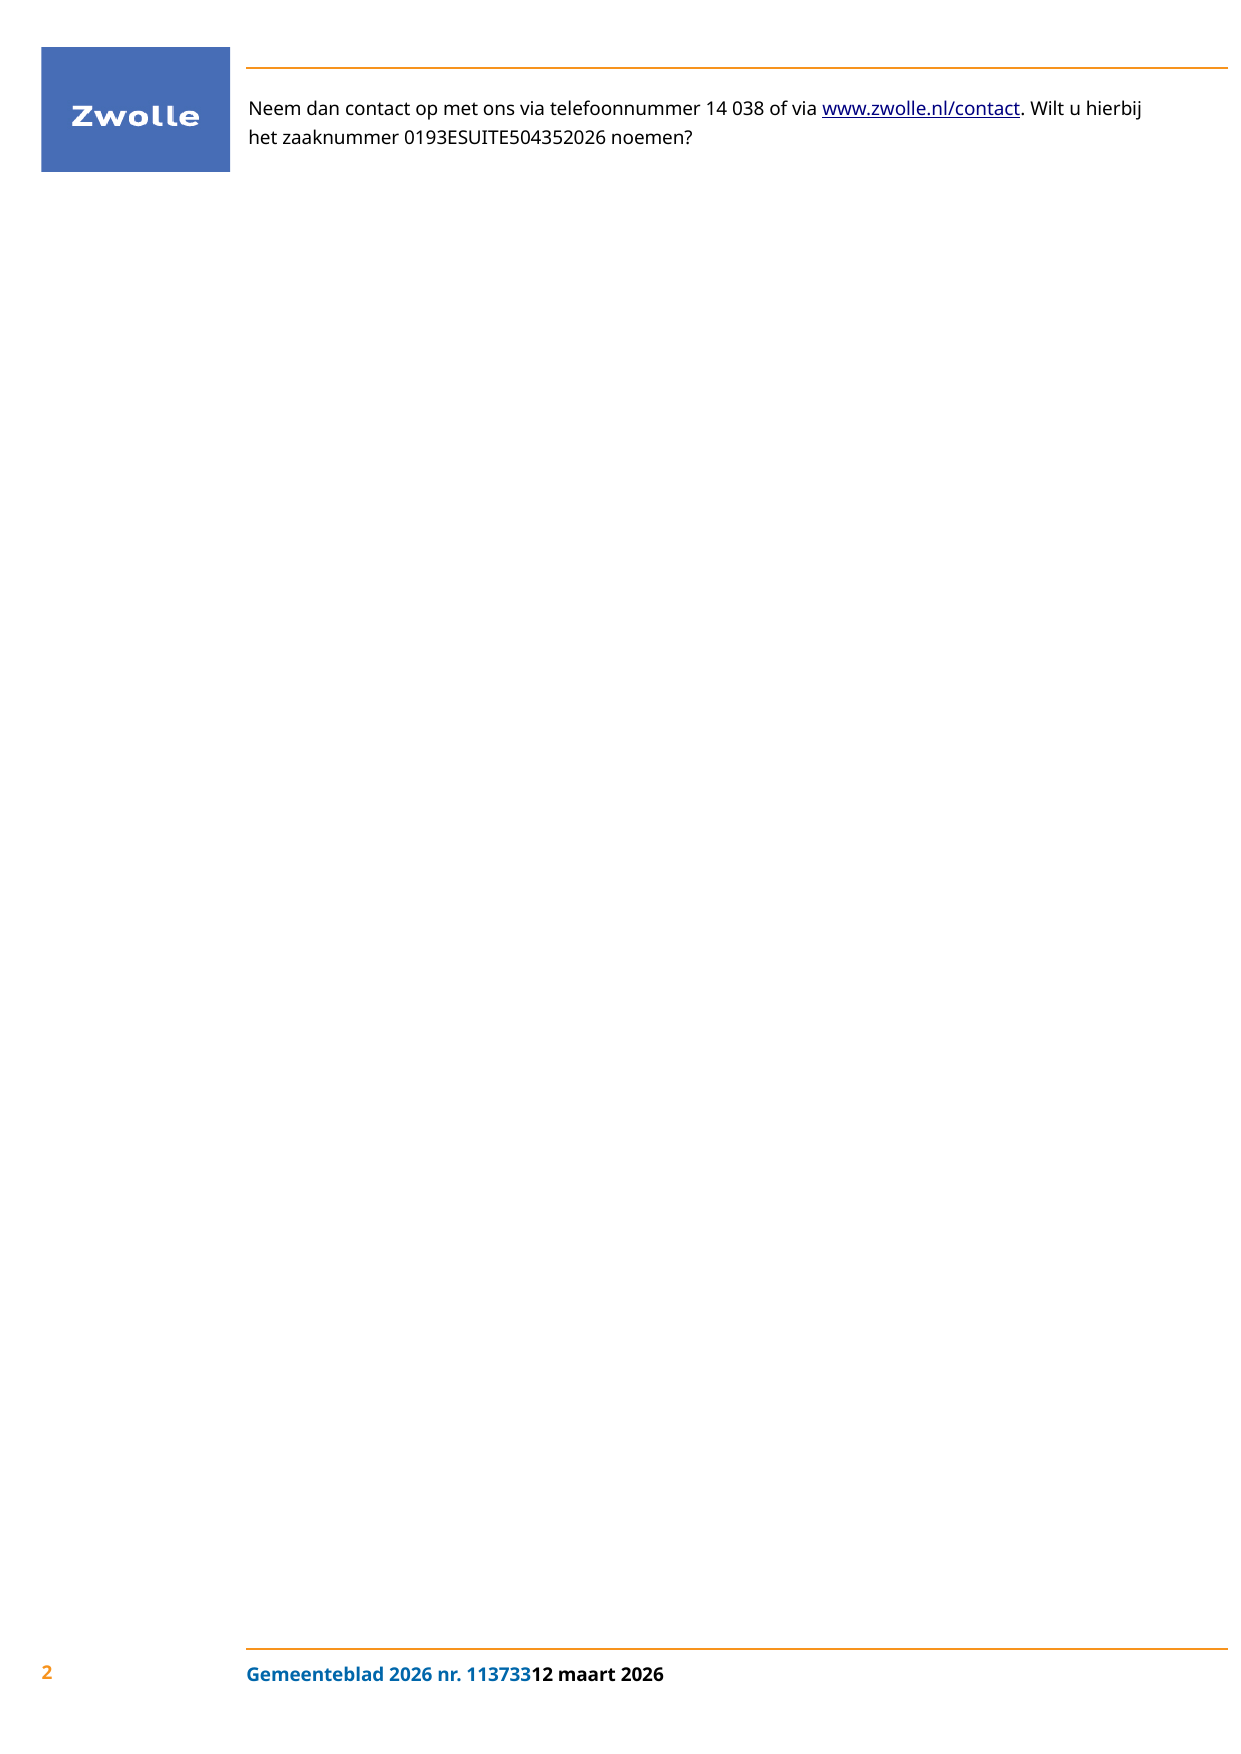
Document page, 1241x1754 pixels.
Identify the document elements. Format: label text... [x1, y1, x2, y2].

text Neem dan contact op met ons via telefoonnummer 14 038 of via www.zwolle.nl/contact. Wilt u hierbij het zaaknummer 0193ESUITE504352026 noemen? [248, 95, 1152, 150]
picture [41, 47, 231, 172]
